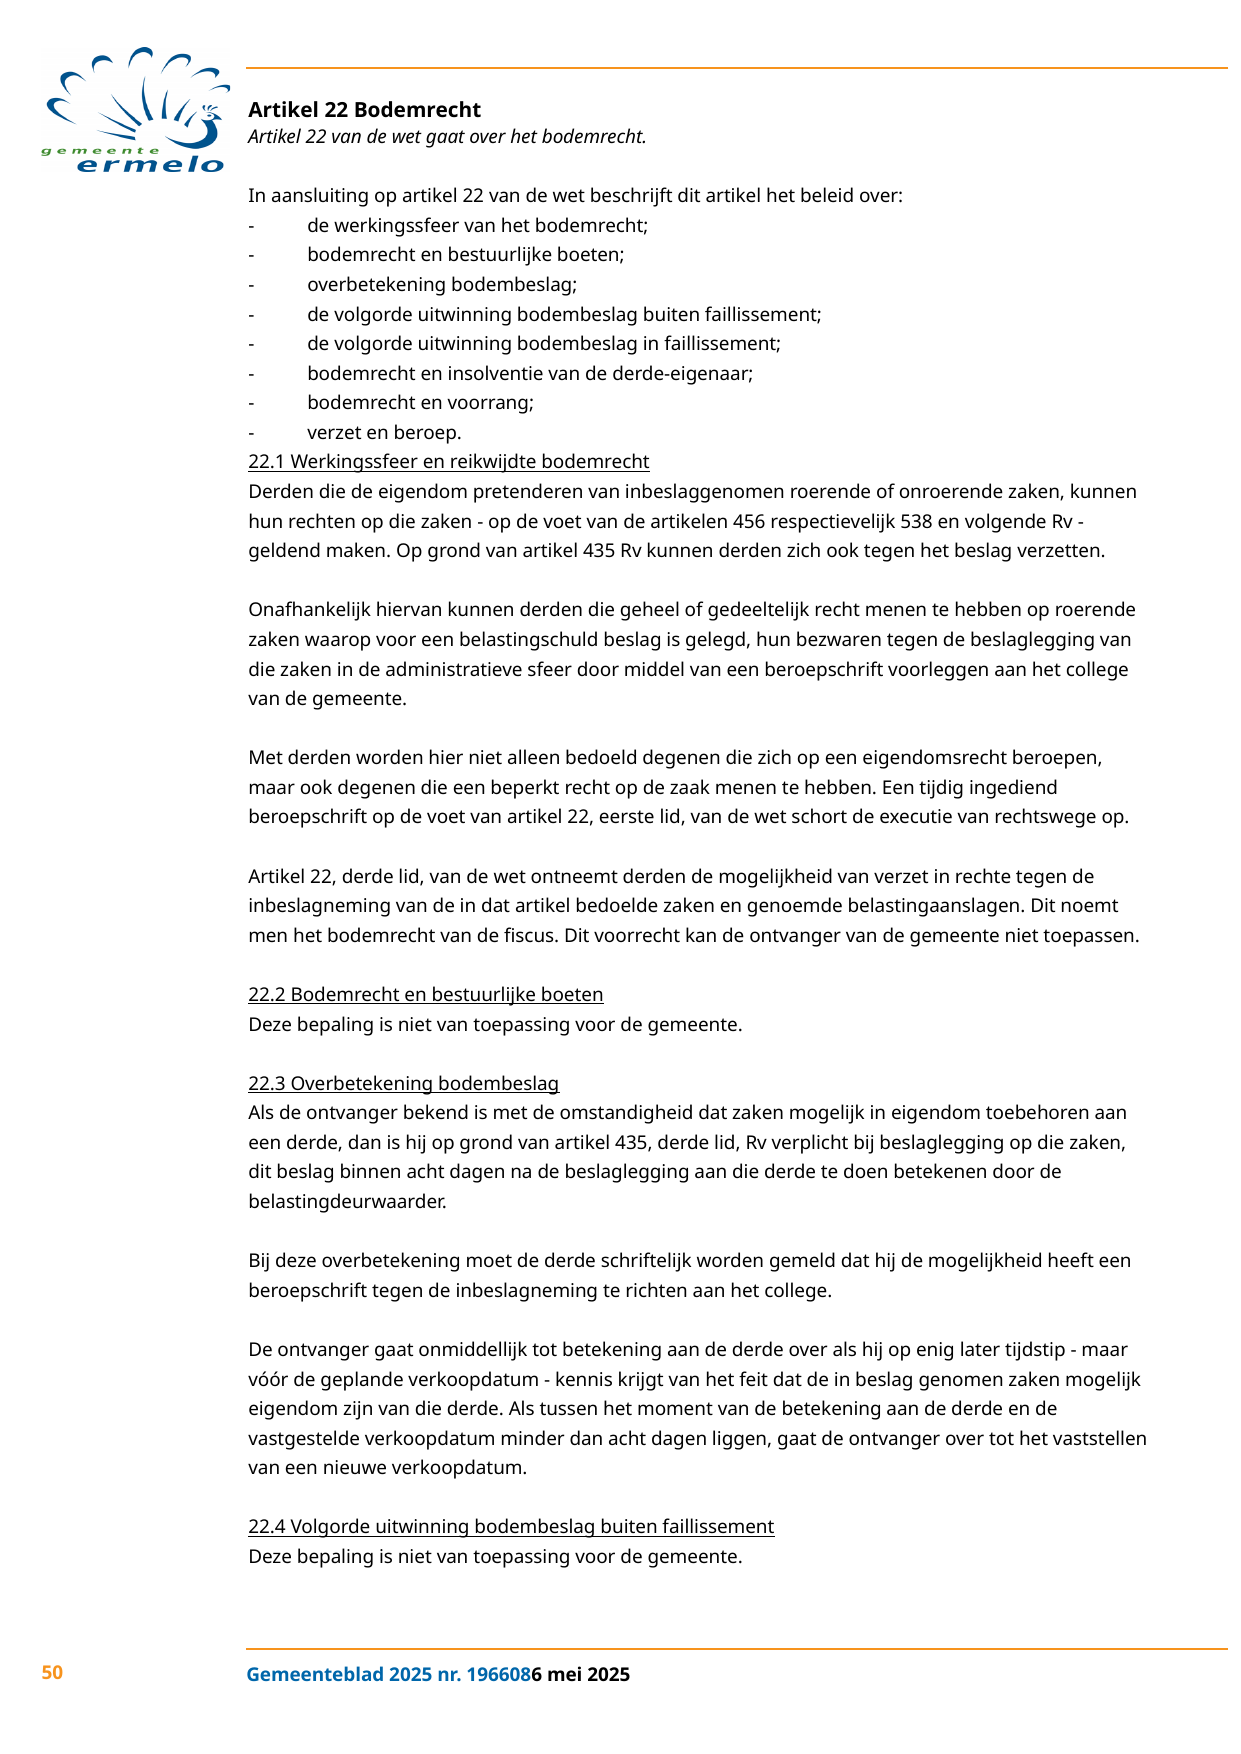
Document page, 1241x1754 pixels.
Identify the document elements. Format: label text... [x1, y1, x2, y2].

text Derden die de eigendom pretenderen van inbeslaggenomen roerende of onroerende zaken, kunnen hun rechten op die zaken - op de voet van de artikelen 456 respectievelijk 538 en volgende Rv - geldend maken. Op grond van artikel 435 Rv kunnen derden zich ook tegen het beslag verzetten. [248, 478, 1152, 563]
text 22.4 Volgorde uitwinning bodembeslag buiten faillissement [248, 1514, 1152, 1539]
list de volgorde uitwinning bodembeslag in faillissement; [248, 330, 1152, 356]
list bodemrecht en bestuurlijke boeten; [248, 242, 1152, 267]
text Artikel 22 van de wet gaat over het bodemrecht. [248, 123, 1152, 149]
text Onafhankelijk hiervan kunnen derden die geheel of gedeeltelijk recht menen te hebben op roerende zaken waarop voor een belastingschuld beslag is gelegd, hun bezwaren tegen de beslaglegging van die zaken in de administratieve sfeer door middel van een beroepschrift voorleggen aan het college van de gemeente. [248, 597, 1152, 711]
text In aansluiting op artikel 22 van de wet beschrijft dit artikel het beleid over: [248, 182, 1152, 208]
list bodemrecht en insolventie van de derde-eigenaar; [248, 360, 1152, 386]
list de werkingssfeer van het bodemrecht; [248, 212, 1152, 238]
text Met derden worden hier niet alleen bedoeld degenen die zich op een eigendomsrecht beroepen, maar ook degenen die een beperkt recht op de zaak menen te hebben. Een tijdig ingediend beroepschrift op de voet van artikel 22, eerste lid, van de wet schort de executie van rechtswege op. [248, 744, 1152, 829]
text 22.2 Bodemrecht en bestuurlijke boeten [248, 981, 1152, 1007]
text Artikel 22, derde lid, van de wet ontneemt derden de mogelijkheid van verzet in rechte tegen de inbeslagneming van de in dat artikel bedoelde zaken en genoemde belastingaanslagen. Dit noemt men het bodemrecht van de fiscus. Dit voorrecht kan de ontvanger van de gemeente niet toepassen. [248, 863, 1152, 948]
list de volgorde uitwinning bodembeslag buiten faillissement; [248, 301, 1152, 326]
text 22.3 Overbetekening bodembeslag [248, 1070, 1152, 1096]
list bodemrecht en voorrang; [248, 389, 1152, 415]
text Artikel 22 Bodemrecht [248, 95, 1152, 123]
text De ontvanger gaat onmiddellijk tot betekening aan de derde over als hij op enig later tijdstip - maar vóór de geplande verkoopdatum - kennis krijgt van het feit dat de in beslag genomen zaken mogelijk eigendom zijn van die derde. Als tussen het moment van de betekening aan de derde en de vastgestelde verkoopdatum minder dan acht dagen liggen, gaat de ontvanger over tot het vaststellen van een nieuwe verkoopdatum. [248, 1336, 1152, 1480]
text Deze bepaling is niet van toepassing voor de gemeente. [248, 1543, 1152, 1569]
text Bij deze overbetekening moet de derde schriftelijk worden gemeld dat hij de mogelijkheid heeft een beroepschrift tegen de inbeslagneming te richten aan het college. [248, 1247, 1152, 1303]
text Deze bepaling is niet van toepassing voor de gemeente. [248, 1011, 1152, 1036]
list overbetekening bodembeslag; [248, 271, 1152, 297]
list verzet en beroep. [248, 419, 1152, 445]
picture [41, 47, 231, 172]
text 22.1 Werkingssfeer en reikwijdte bodemrecht [248, 449, 1152, 474]
text Als de ontvanger bekend is met de omstandigheid dat zaken mogelijk in eigendom toebehoren aan een derde, dan is hij op grond van artikel 435, derde lid, Rv verplicht bij beslaglegging op die zaken, dit beslag binnen acht dagen na de beslaglegging aan die derde te doen betekenen door de belastingdeurwaarder. [248, 1099, 1152, 1214]
